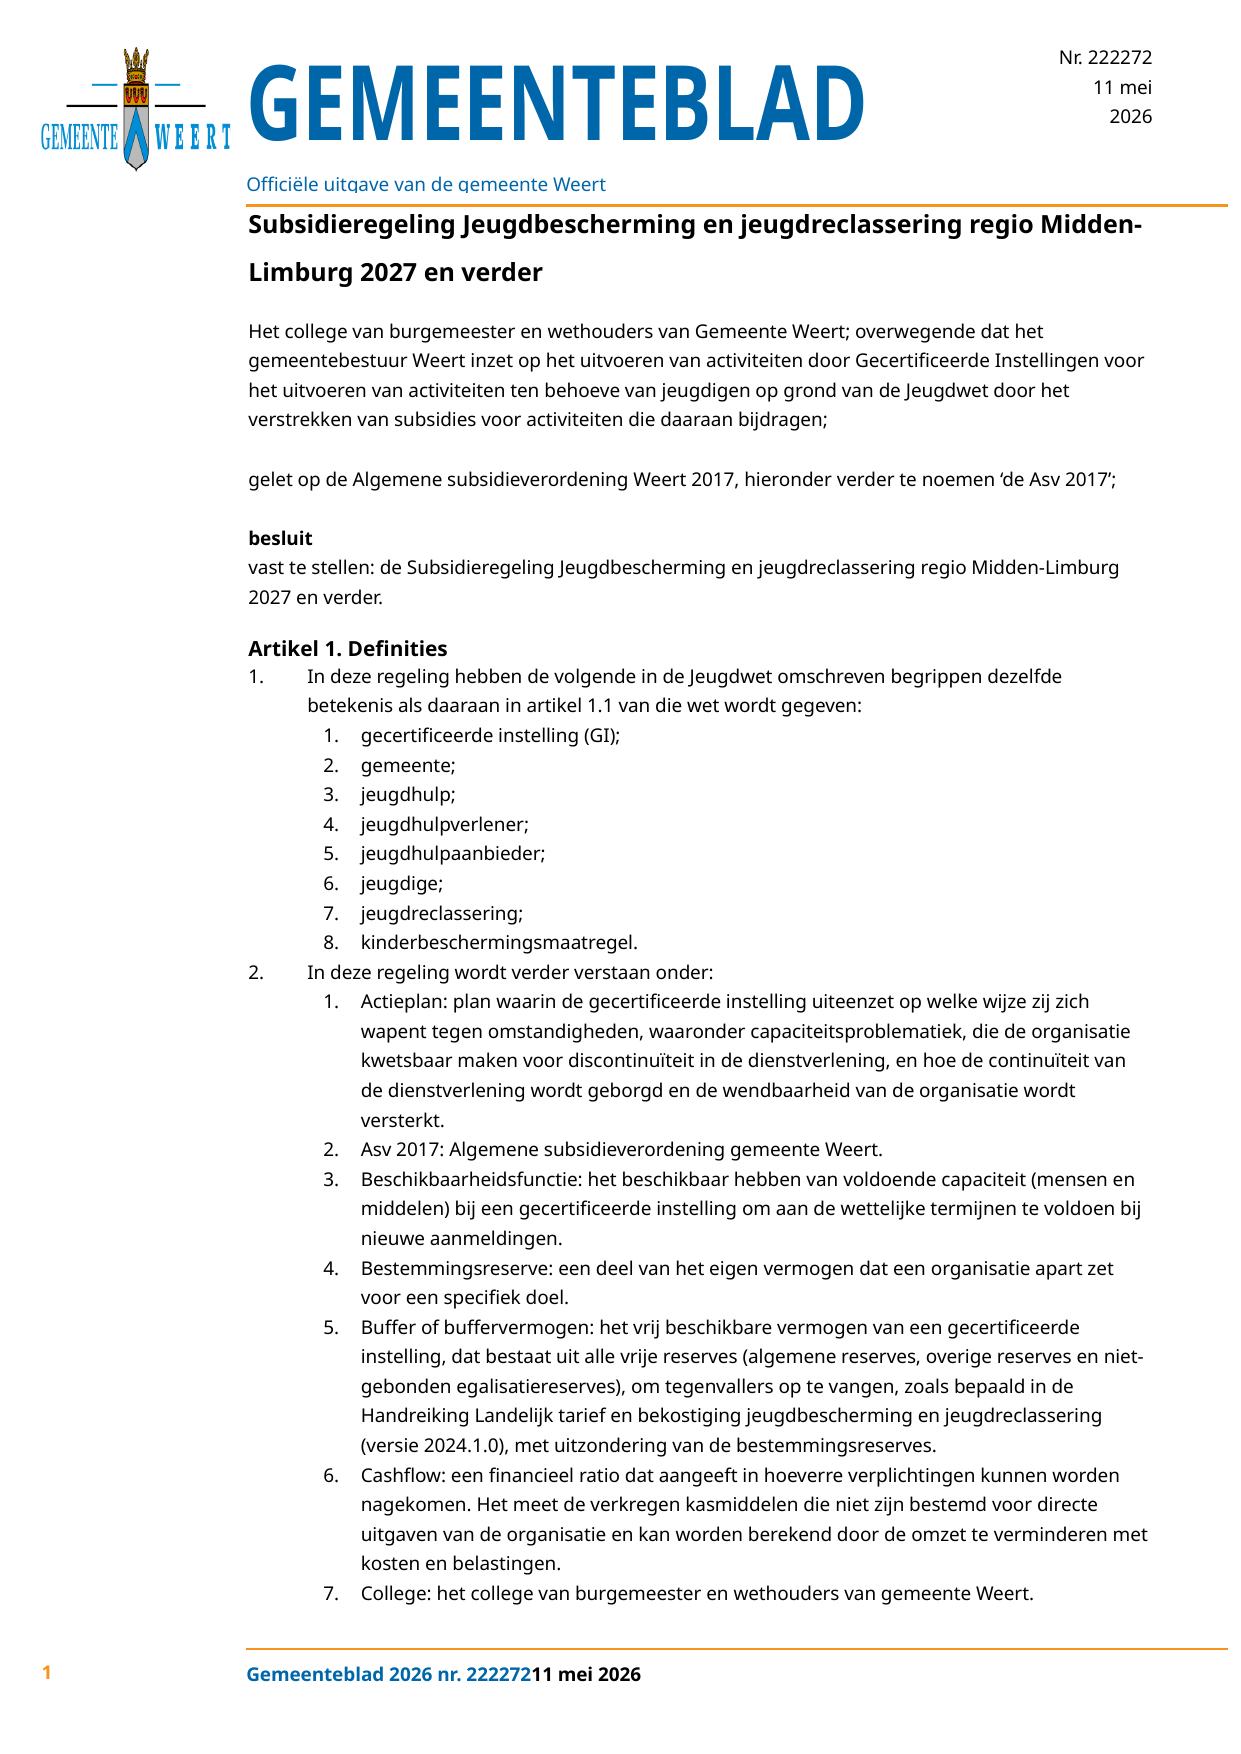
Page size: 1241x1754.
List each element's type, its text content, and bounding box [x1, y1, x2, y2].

text gelet op de Algemene subsidieverordening Weert 2017, hieronder verder te noemen ‘de Asv 2017’; [248, 466, 1152, 492]
list jeugdreclassering; [323, 900, 1152, 925]
list kinderbeschermingsmaatregel. [323, 929, 1152, 955]
list Beschikbaarheidsfunctie: het beschikbaar hebben van voldoende capaciteit (mensen en middelen) bij een gecertificeerde instelling om aan de wettelijke termijnen te voldoen bij nieuwe aanmeldingen. [323, 1166, 1152, 1251]
list gemeente; [323, 752, 1152, 777]
list jeugdhulpaanbieder; [323, 841, 1152, 866]
list jeugdhulpverlener; [323, 811, 1152, 837]
list College: het college van burgemeester en wethouders van gemeente Weert. [323, 1580, 1152, 1606]
list Actieplan: plan waarin de gecertificeerde instelling uiteenzet op welke wijze zij zich wapent tegen omstandigheden, waaronder capaciteitsproblematiek, die de organisatie kwetsbaar maken voor discontinuïteit in de dienstverlening, en hoe de continuïteit van de dienstverlening wordt geborgd en de wendbaarheid van de organisatie wordt versterkt. [323, 988, 1152, 1132]
text Artikel 1. Definities [248, 634, 1152, 663]
list jeugdhulp; [323, 781, 1152, 807]
list Asv 2017: Algemene subsidieverordening gemeente Weert. [323, 1136, 1152, 1162]
text besluit [248, 525, 1152, 551]
text Subsidieregeling Jeugdbescherming en jeugdreclassering regio Midden-Limburg 2027 en verder [248, 207, 1152, 288]
list Buffer of buffervermogen: het vrij beschikbare vermogen van een gecertificeerde instelling, dat bestaat uit alle vrije reserves (algemene reserves, overige reserves en niet-gebonden egalisatiereserves), om tegenvallers op te vangen, zoals bepaald in de Handreiking Landelijk tarief en bekostiging jeugdbescherming en jeugdreclassering (versie 2024.1.0), met uitzondering van de bestemmingsreserves. [323, 1314, 1152, 1458]
list In deze regeling wordt verder verstaan onder: [248, 959, 1152, 984]
text vast te stellen: de Subsidieregeling Jeugdbescherming en jeugdreclassering regio Midden-Limburg 2027 en verder. [248, 554, 1152, 610]
list gecertificeerde instelling (GI); [323, 722, 1152, 748]
list Cashflow: een financieel ratio dat aangeeft in hoeverre verplichtingen kunnen worden nagekomen. Het meet de verkregen kasmiddelen die niet zijn bestemd voor directe uitgaven van de organisatie en kan worden berekend door de omzet te verminderen met kosten en belastingen. [323, 1462, 1152, 1576]
list Bestemmingsreserve: een deel van het eigen vermogen dat een organisatie apart zet voor een specifiek doel. [323, 1255, 1152, 1310]
list In deze regeling hebben de volgende in de Jeugdwet omschreven begrippen dezelfde betekenis als daaraan in artikel 1.1 van die wet wordt gegeven: [248, 663, 1152, 718]
picture [41, 47, 231, 172]
list jeugdige; [323, 870, 1152, 896]
text Het college van burgemeester en wethouders van Gemeente Weert; overwegende dat het gemeentebestuur Weert inzet op het uitvoeren van activiteiten door Gecertificeerde Instellingen voor het uitvoeren van activiteiten ten behoeve van jeugdigen op grond van de Jeugdwet door het verstrekken van subsidies voor activiteiten die daaraan bijdragen; [248, 318, 1152, 432]
